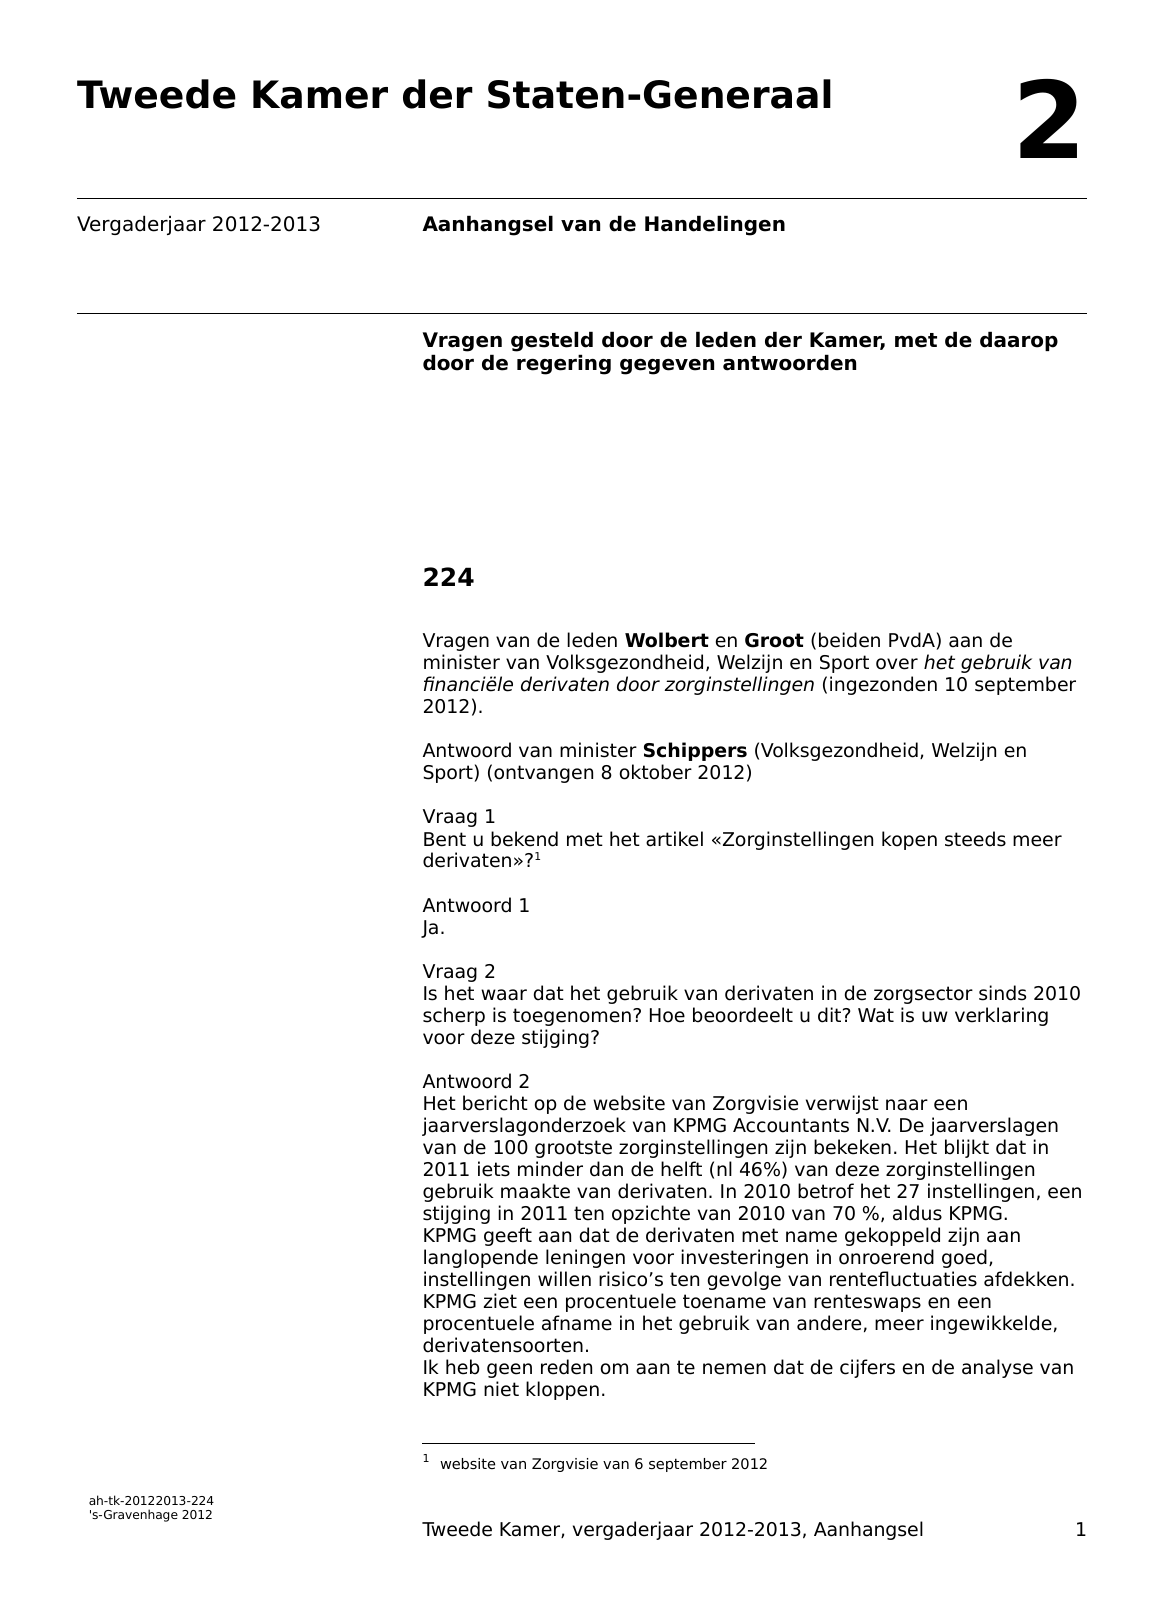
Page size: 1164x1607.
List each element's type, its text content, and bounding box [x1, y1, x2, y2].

table_header 2 [886, 59, 1087, 198]
text Vraag 1 [422, 806, 1087, 828]
text Ja. [422, 917, 1087, 938]
text Ik heb geen reden om aan te nemen dat de cijfers en de analyse van KPMG niet kloppen. [422, 1357, 1087, 1401]
table_header Tweede Kamer der Staten-Generaal [77, 59, 886, 198]
text Vraag 2 [422, 961, 1087, 983]
table_cell Vergaderjaar 2012-2013 [77, 199, 422, 313]
text 224 [422, 563, 1087, 592]
text KPMG geeft aan dat de derivaten met name gekoppeld zijn aan langlopende leningen voor investeringen in onroerend goed, instellingen willen risico’s ten gevolge van rentefluctuaties afdekken. KPMG ziet een procentuele toename van renteswaps en een procentuele afname in het gebruik van andere, meer ingewikkelde, derivatensoorten. [422, 1225, 1087, 1357]
text Antwoord 1 [422, 894, 1087, 917]
text 's-Gravenhage 2012 [88, 1508, 323, 1522]
text ah-tk-20122013-224 [88, 1494, 323, 1508]
text Antwoord 2 [422, 1071, 1087, 1093]
text Antwoord van minister Schippers (Volksgezondheid, Welzijn en Sport) (ontvangen 8 oktober 2012) [422, 740, 1087, 784]
text Vragen van de leden Wolbert en Groot (beiden PvdA) aan de minister van Volksgezondheid, Welzijn en Sport over het gebruik van financiële derivaten door zorginstellingen (ingezonden 10 september 2012). [422, 630, 1087, 718]
table_cell Aanhangsel van de Handelingen [422, 199, 1087, 313]
table_cell Vragen gesteld door de leden der Kamer, met de daarop door de regering gegeven antwoorden [422, 314, 1087, 375]
table_cell [77, 314, 422, 375]
text Is het waar dat het gebruik van derivaten in de zorgsector sinds 2010 scherp is toegenomen? Hoe beoordeelt u dit? Wat is uw verklaring voor deze stijging? [422, 983, 1087, 1049]
text Bent u bekend met het artikel «Zorginstellingen kopen steeds meer derivaten»? [422, 828, 1087, 872]
text website van Zorgvisie van 6 september 2012 [422, 1452, 1087, 1474]
text Het bericht op de website van Zorgvisie verwijst naar een jaarverslagonderzoek van KPMG Accountants N.V. De jaarverslagen van de 100 grootste zorginstellingen zijn bekeken. Het blijkt dat in 2011 iets minder dan de helft (nl 46%) van deze zorginstellingen gebruik maakte van derivaten. In 2010 betrof het 27 instellingen, een stijging in 2011 ten opzichte van 2010 van 70 %, aldus KPMG. [422, 1093, 1087, 1225]
